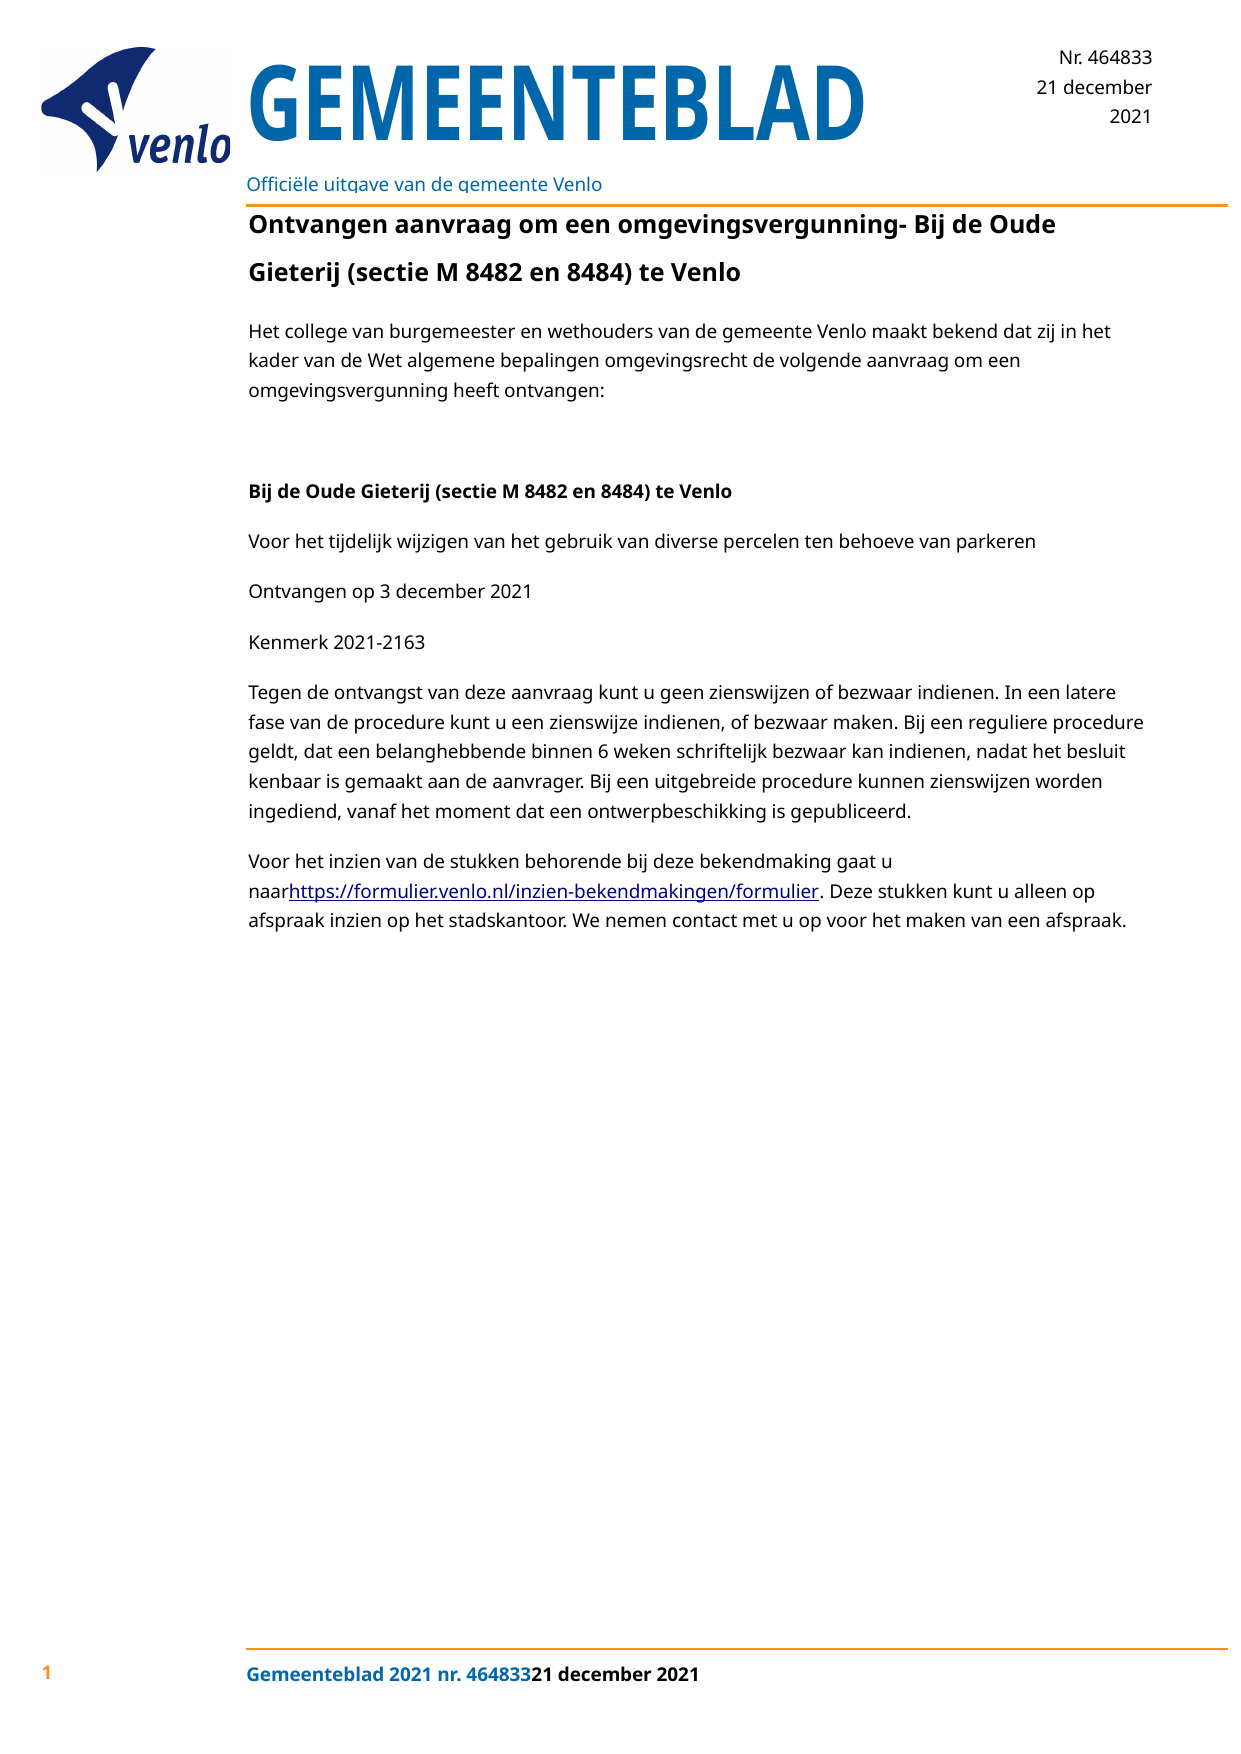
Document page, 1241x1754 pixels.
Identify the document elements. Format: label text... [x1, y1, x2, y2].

text Het college van burgemeester en wethouders van de gemeente Venlo maakt bekend dat zij in het kader van de Wet algemene bepalingen omgevingsrecht de volgende aanvraag om een omgevingsvergunning heeft ontvangen: [248, 318, 1152, 403]
text Voor het inzien van de stukken behorende bij deze bekendmaking gaat u naarhttps://formulier.venlo.nl/inzien-bekendmakingen/formulier. Deze stukken kunt u alleen op afspraak inzien op het stadskantoor. We nemen contact met u op voor het maken van een afspraak. [248, 848, 1152, 933]
text Bij de Oude Gieterij (sectie M 8482 en 8484) te Venlo [248, 478, 1152, 504]
text Ontvangen aanvraag om een omgevingsvergunning- Bij de Oude Gieterij (sectie M 8482 en 8484) te Venlo [248, 207, 1152, 288]
text Voor het tijdelijk wijzigen van het gebruik van diverse percelen ten behoeve van parkeren [248, 528, 1152, 554]
picture [41, 47, 231, 172]
text Tegen de ontvangst van deze aanvraag kunt u geen zienswijzen of bezwaar indienen. In een latere fase van de procedure kunt u een zienswijze indienen, of bezwaar maken. Bij een reguliere procedure geldt, dat een belanghebbende binnen 6 weken schriftelijk bezwaar kan indienen, nadat het besluit kenbaar is gemaakt aan de aanvrager. Bij een uitgebreide procedure kunnen zienswijzen worden ingediend, vanaf het moment dat een ontwerpbeschikking is gepubliceerd. [248, 679, 1152, 824]
text Ontvangen op 3 december 2021 [248, 579, 1152, 604]
text Kenmerk 2021-2163 [248, 629, 1152, 655]
